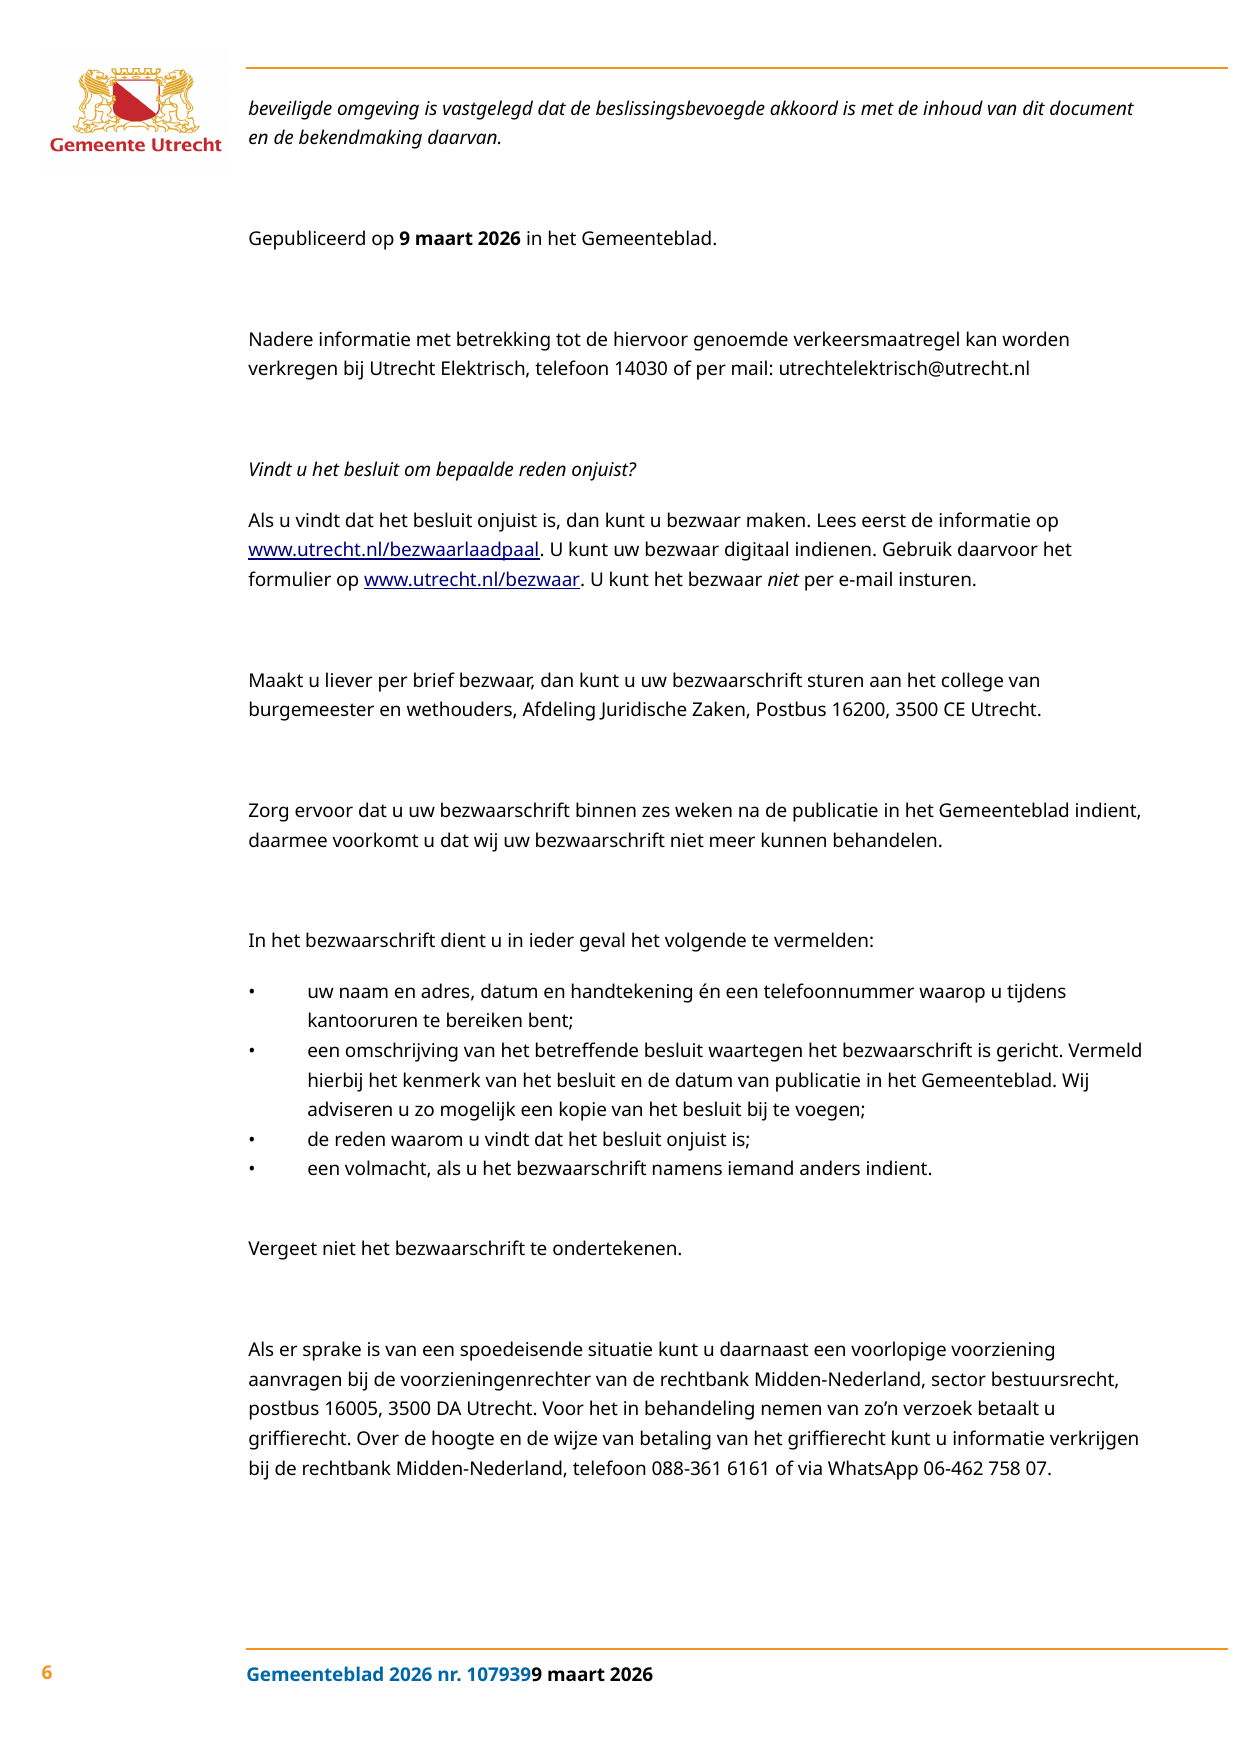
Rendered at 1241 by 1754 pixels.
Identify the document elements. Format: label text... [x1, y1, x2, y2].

picture [41, 47, 231, 172]
text Als u vindt dat het besluit onjuist is, dan kunt u bezwaar maken. Lees eerst de informatie op www.utrecht.nl/bezwaarlaadpaal. U kunt uw bezwaar digitaal indienen. Gebruik daarvoor het formulier op www.utrecht.nl/bezwaar. U kunt het bezwaar niet per e-mail insturen. [248, 507, 1152, 592]
text In het bezwaarschrift dient u in ieder geval het volgende te vermelden: [248, 928, 1152, 953]
list een omschrijving van het betreffende besluit waartegen het bezwaarschrift is gericht. Vermeld hierbij het kenmerk van het besluit en de datum van publicatie in het Gemeenteblad. Wij adviseren u zo mogelijk een kopie van het besluit bij te voegen; [248, 1037, 1152, 1122]
text Gepubliceerd op 9 maart 2026 in het Gemeenteblad. [248, 225, 1152, 251]
text Als er sprake is van een spoedeisende situatie kunt u daarnaast een voorlopige voorziening aanvragen bij de voorzieningenrechter van de rechtbank Midden-Nederland, sector bestuursrecht, postbus 16005, 3500 DA Utrecht. Voor het in behandeling nemen van zo’n verzoek betaalt u griffierecht. Over de hoogte en de wijze van betaling van het griffierecht kunt u informatie verkrijgen bij de rechtbank Midden-Nederland, telefoon 088-361 6161 of via WhatsApp 06-462 758 07. [248, 1336, 1152, 1481]
text Zorg ervoor dat u uw bezwaarschrift binnen zes weken na de publicatie in het Gemeenteblad indient, daarmee voorkomt u dat wij uw bezwaarschrift niet meer kunnen behandelen. [248, 797, 1152, 853]
text Vindt u het besluit om bepaalde reden onjuist? [248, 456, 1152, 482]
text Nadere informatie met betrekking tot de hiervoor genoemde verkeersmaatregel kan worden verkregen bij Utrecht Elektrisch, telefoon 14030 of per mail: utrechtelektrisch@utrecht.nl [248, 326, 1152, 381]
list de reden waarom u vindt dat het besluit onjuist is; [248, 1126, 1152, 1152]
list uw naam en adres, datum en handtekening én een telefoonnummer waarop u tijdens kantooruren te bereiken bent; [248, 978, 1152, 1033]
text Maakt u liever per brief bezwaar, dan kunt u uw bezwaarschrift sturen aan het college van burgemeester en wethouders, Afdeling Juridische Zaken, Postbus 16200, 3500 CE Utrecht. [248, 667, 1152, 722]
text Vergeet niet het bezwaarschrift te ondertekenen. [248, 1236, 1152, 1261]
text beveiligde omgeving is vastgelegd dat de beslissingsbevoegde akkoord is met de inhoud van dit document en de bekendmaking daarvan. [248, 95, 1152, 150]
list een volmacht, als u het bezwaarschrift namens iemand anders indient. [248, 1156, 1152, 1181]
